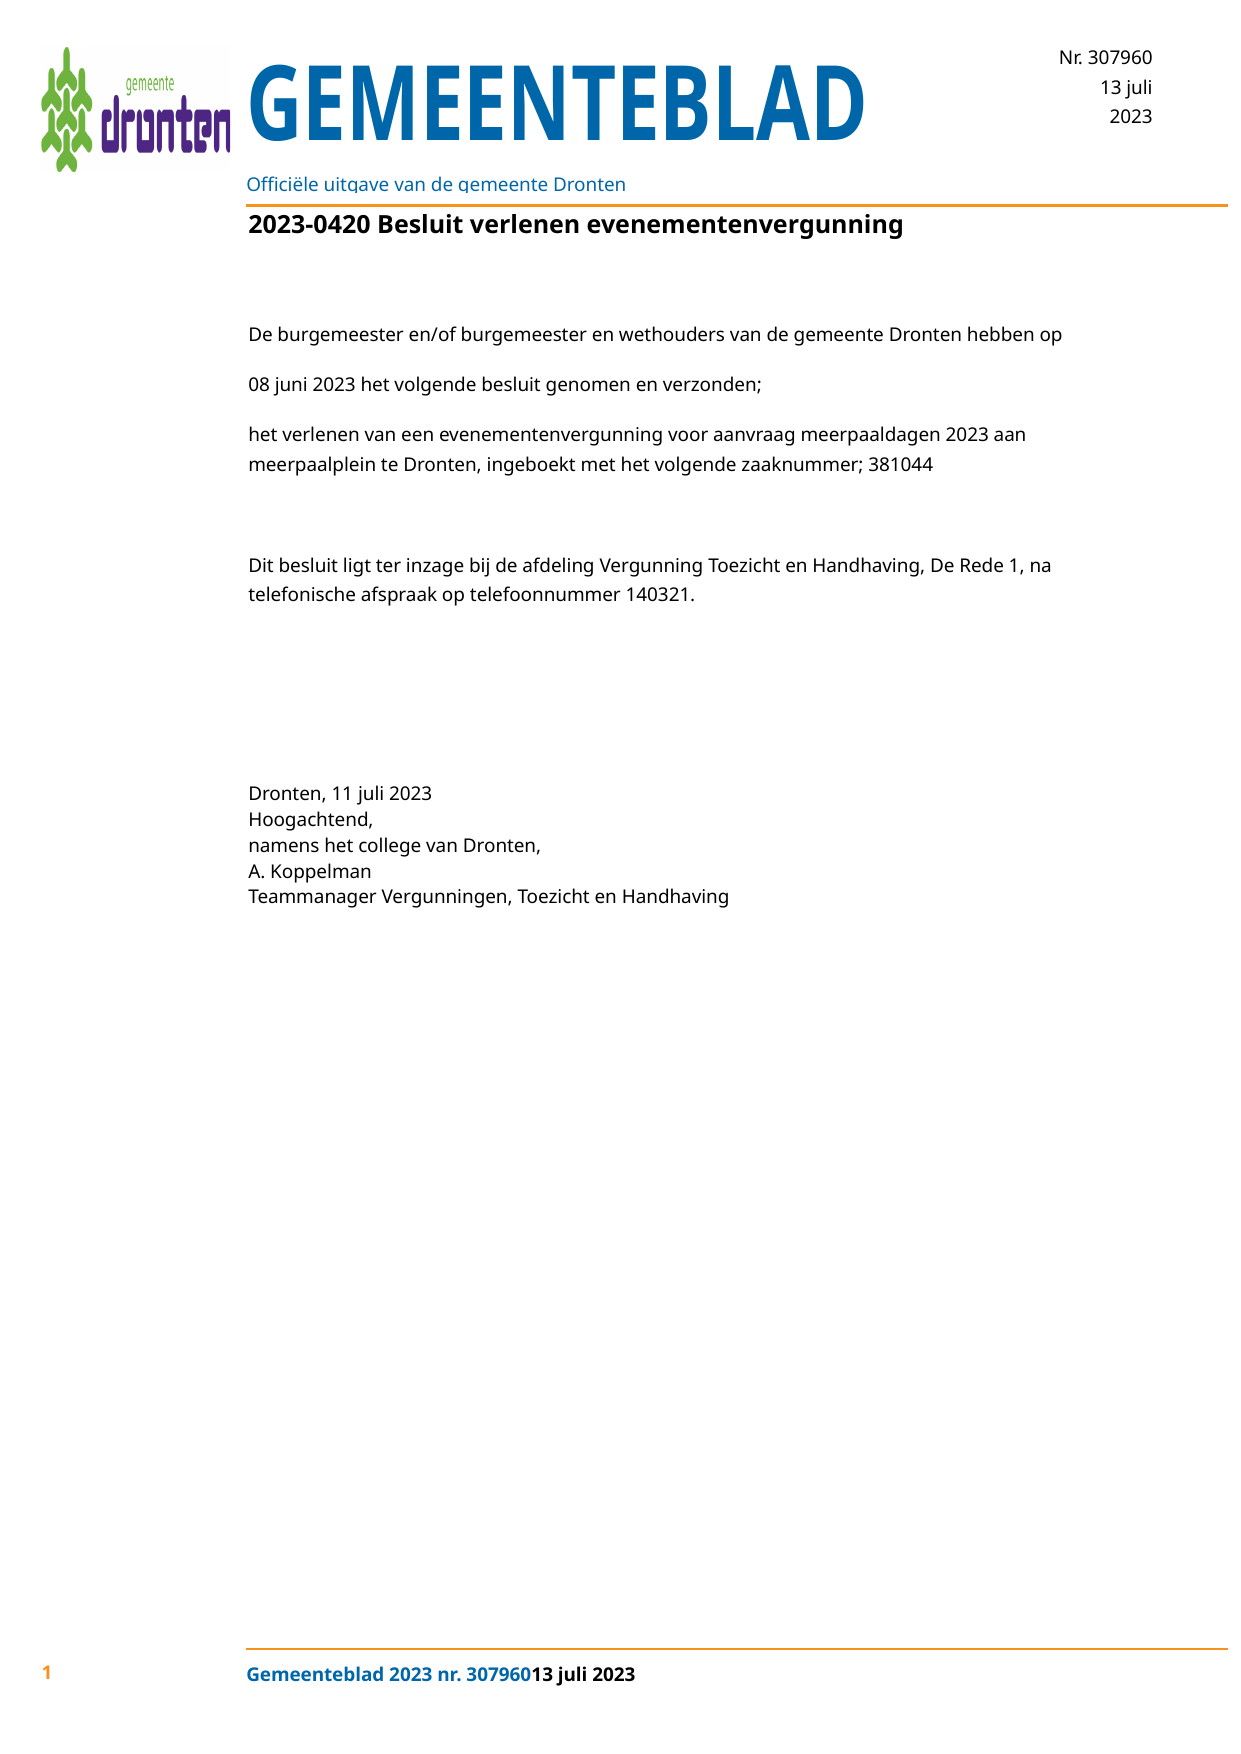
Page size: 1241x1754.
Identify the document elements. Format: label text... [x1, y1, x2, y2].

text Teammanager Vergunningen, Toezicht en Handhaving [248, 883, 1152, 909]
text namens het college van Dronten, [248, 832, 1152, 858]
text het verlenen van een evenementenvergunning voor aanvraag meerpaaldagen 2023 aan meerpaalplein te Dronten, ingeboekt met het volgende zaaknummer; 381044 [248, 422, 1152, 477]
text A. Koppelman [248, 858, 1152, 883]
text Dit besluit ligt ter inzage bij de afdeling Vergunning Toezicht en Handhaving, De Rede 1, na telefonische afspraak op telefoonnummer 140321. [248, 552, 1152, 607]
text Hoogachtend, [248, 806, 1152, 832]
text 2023-0420 Besluit verlenen evenementenvergunning [248, 207, 1152, 241]
text 08 juni 2023 het volgende besluit genomen en verzonden; [248, 371, 1152, 397]
text De burgemeester en/of burgemeester en wethouders van de gemeente Dronten hebben op [248, 321, 1152, 346]
picture [41, 47, 231, 172]
text Dronten, 11 juli 2023 [248, 781, 1152, 806]
